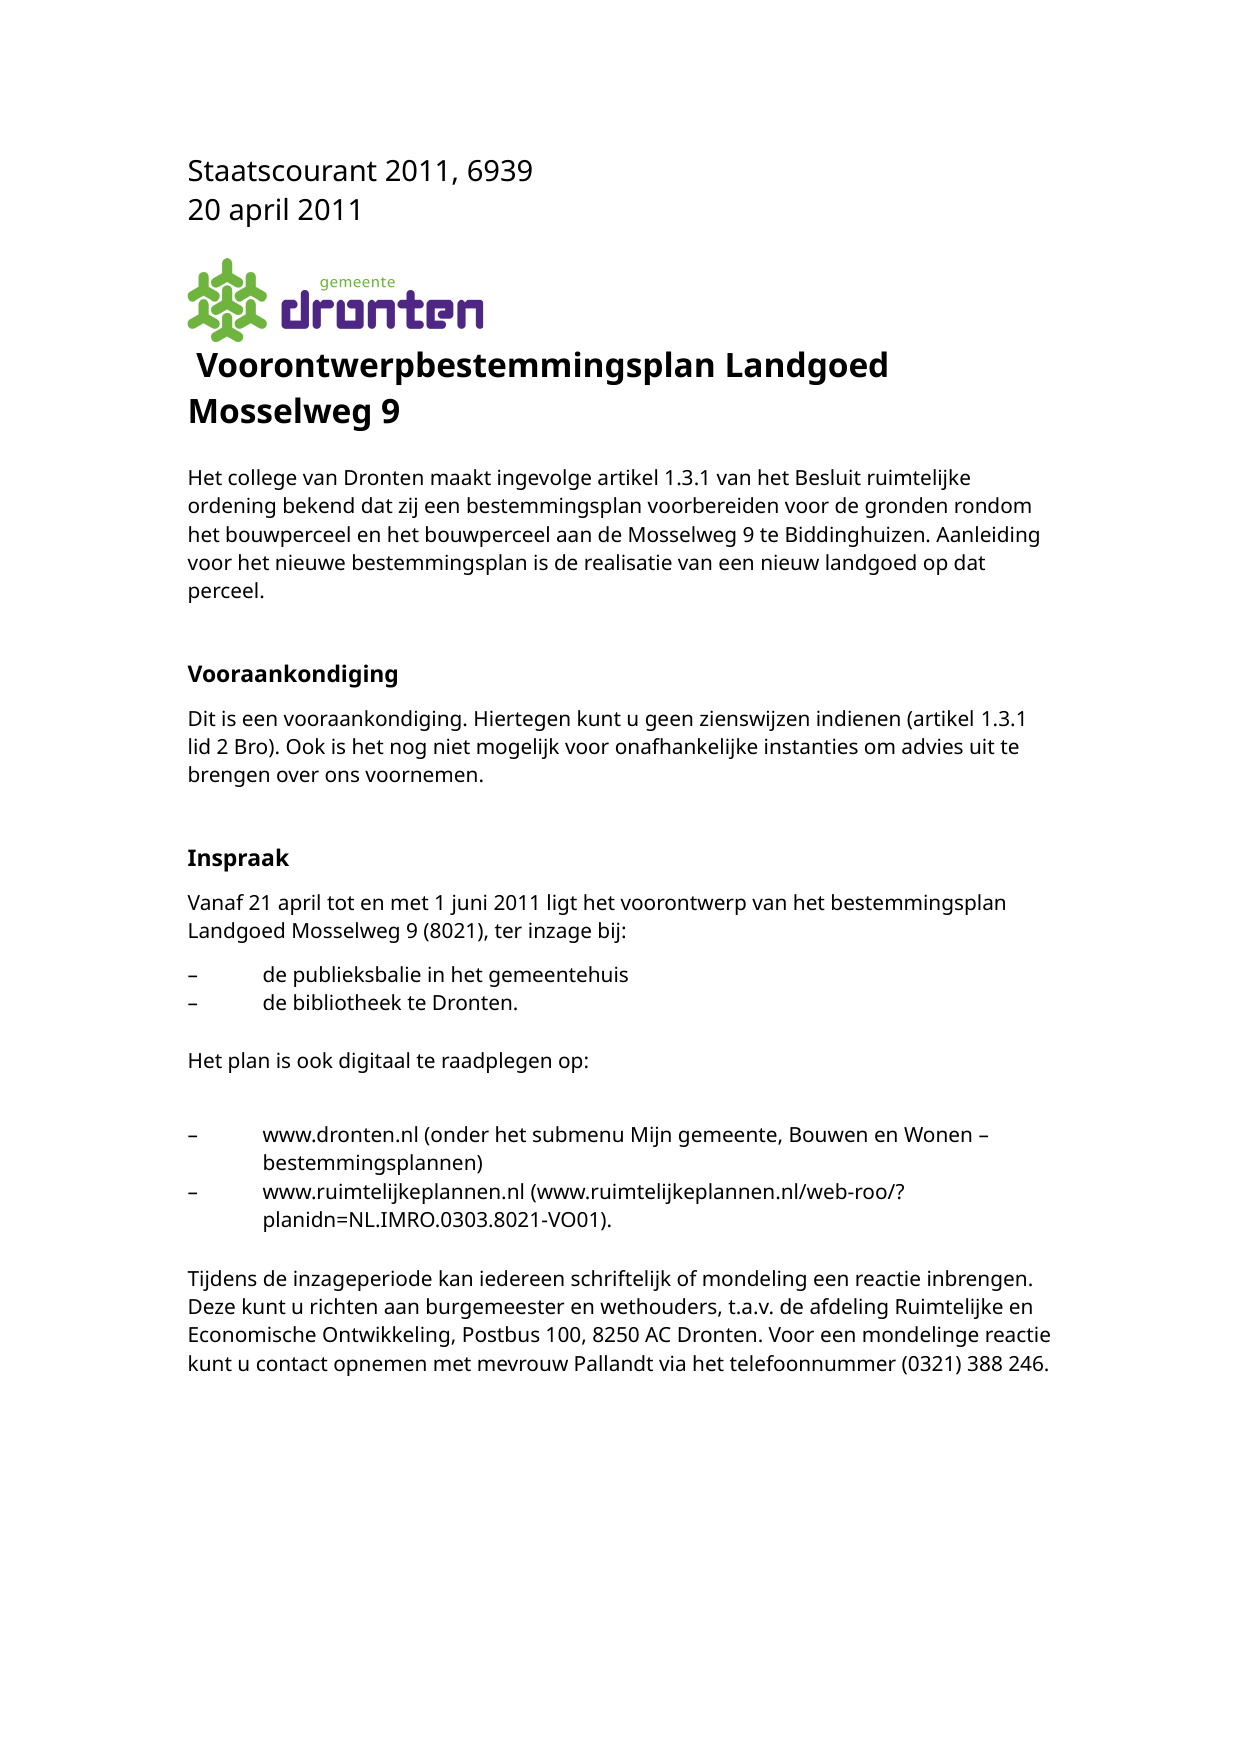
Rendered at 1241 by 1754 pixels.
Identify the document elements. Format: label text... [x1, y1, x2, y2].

subtitle Voorontwerpbestemmingsplan Landgoed Mosselweg 9 [187, 271, 1053, 433]
picture [187, 258, 484, 342]
list www.ruimtelijkeplannen.nl (www.ruimtelijkeplannen.nl/web-roo/?planidn=NL.IMRO.0303.8021-VO01). [187, 1177, 1053, 1234]
list de bibliotheek te Dronten. [187, 988, 1053, 1017]
text Staatscourant 2011, 6939 [187, 150, 1053, 190]
text Dit is een vooraankondiging. Hiertegen kunt u geen zienswijzen indienen (artikel 1.3.1 lid 2 Bro). Ook is het nog niet mogelijk voor onafhankelijke instanties om advies uit te brengen over ons voornemen. [187, 704, 1053, 789]
text Het college van Dronten maakt ingevolge artikel 1.3.1 van het Besluit ruimtelijke ordening bekend dat zij een bestemmingsplan voorbereiden voor de gronden rondom het bouwperceel en het bouwperceel aan de Mosselweg 9 te Biddinghuizen. Aanleiding voor het nieuwe bestemmingsplan is de realisatie van een nieuw landgoed op dat perceel. [187, 463, 1053, 605]
text 20 april 2011 [187, 190, 1053, 229]
subtitle Vooraankondiging [187, 657, 1053, 689]
subtitle Inspraak [187, 842, 1053, 873]
text Het plan is ook digitaal te raadplegen op: [187, 1047, 1053, 1075]
list www.dronten.nl (onder het submenu Mijn gemeente, Bouwen en Wonen – bestemmingsplannen) [187, 1120, 1053, 1177]
text Tijdens de inzageperiode kan iedereen schriftelijk of mondeling een reactie inbrengen. Deze kunt u richten aan burgemeester en wethouders, t.a.v. de afdeling Ruimtelijke en Economische Ontwikkeling, Postbus 100, 8250 AC Dronten. Voor een mondelinge reactie kunt u contact opnemen met mevrouw Pallandt via het telefoonnummer (0321) 388 246. [187, 1264, 1053, 1377]
text Vanaf 21 april tot en met 1 juni 2011 ligt het voorontwerp van het bestemmingsplan Landgoed Mosselweg 9 (8021), ter inzage bij: [187, 888, 1053, 945]
list de publieksbalie in het gemeentehuis [187, 960, 1053, 988]
